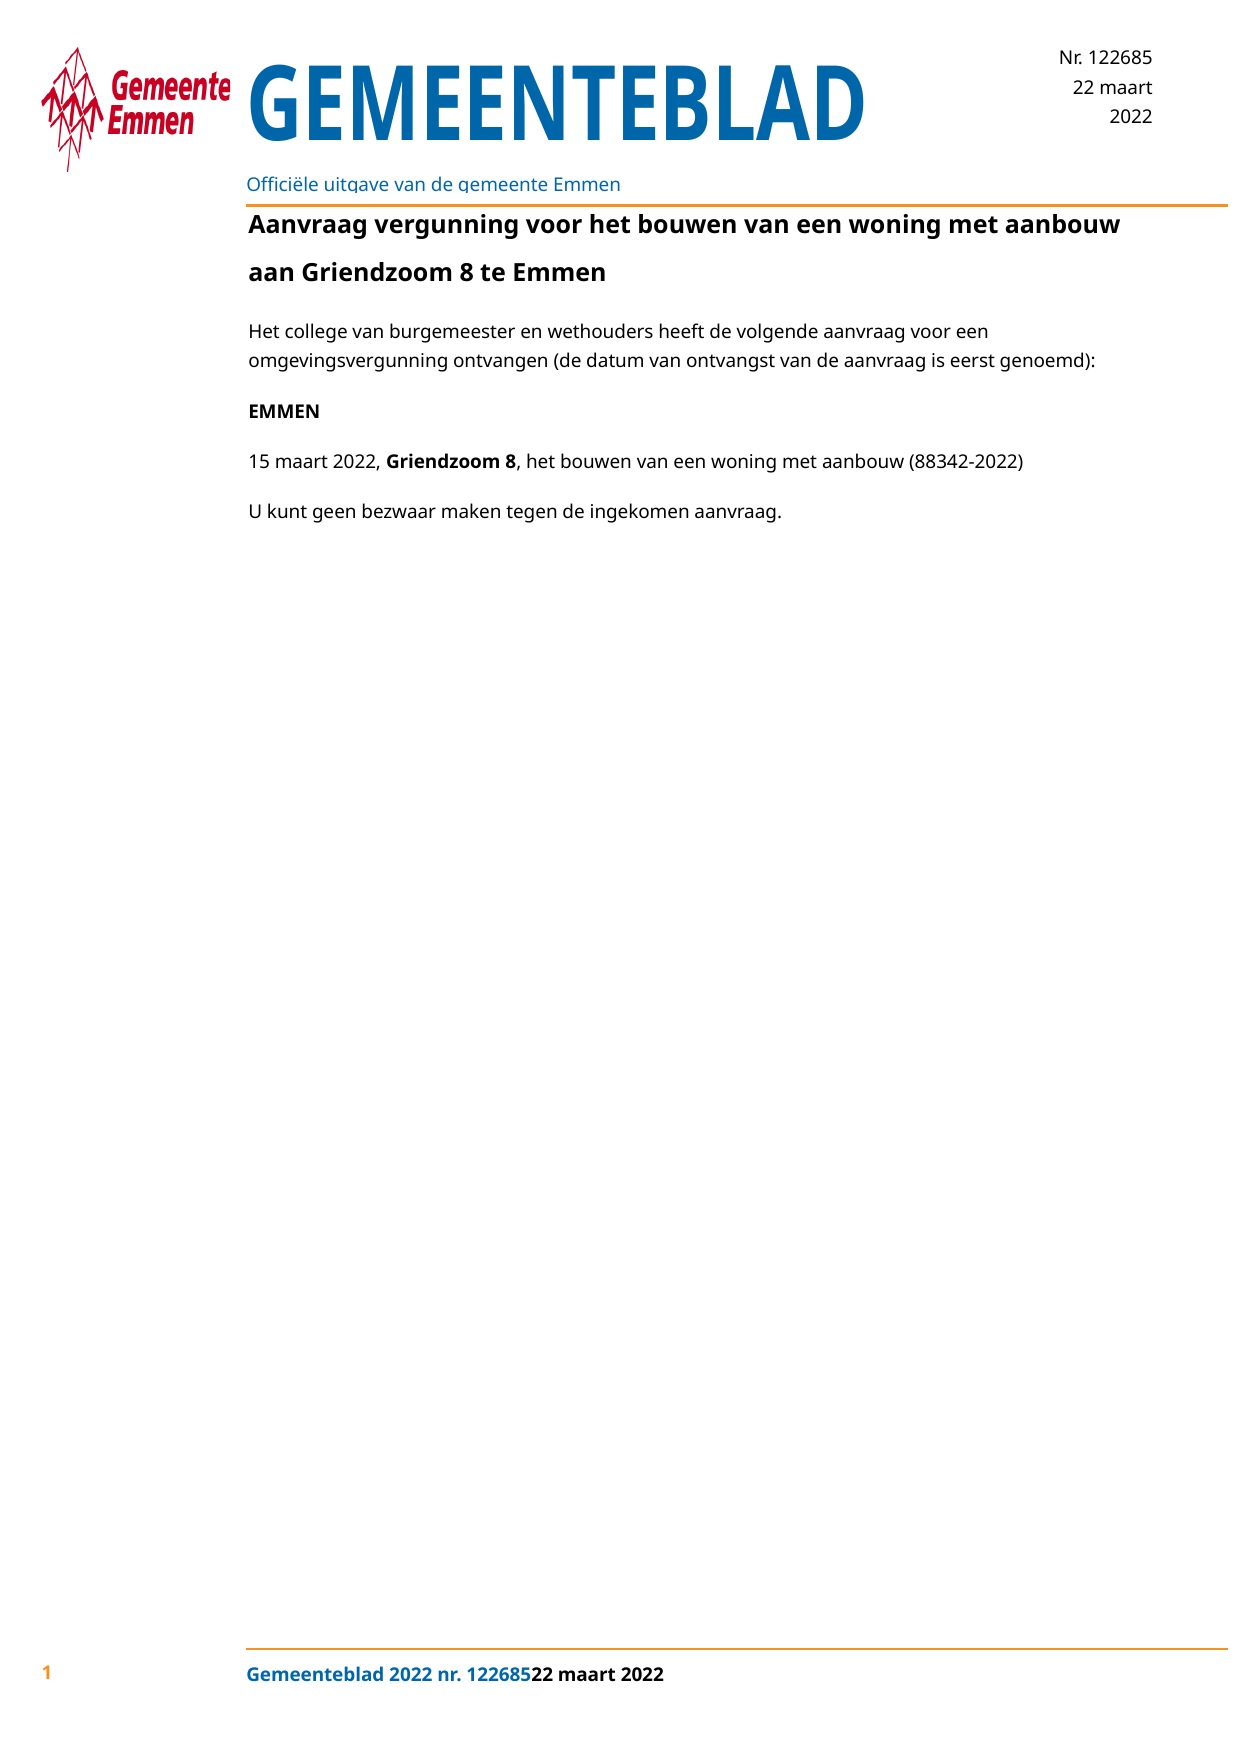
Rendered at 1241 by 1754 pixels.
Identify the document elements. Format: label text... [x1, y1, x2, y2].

text U kunt geen bezwaar maken tegen de ingekomen aanvraag. [248, 499, 1152, 524]
text Aanvraag vergunning voor het bouwen van een woning met aanbouw aan Griendzoom 8 te Emmen [248, 207, 1152, 288]
text 15 maart 2022, Griendzoom 8, het bouwen van een woning met aanbouw (88342-2022) [248, 448, 1152, 474]
picture [41, 47, 231, 172]
text EMMEN [248, 398, 1152, 424]
text Het college van burgemeester en wethouders heeft de volgende aanvraag voor een omgevingsvergunning ontvangen (de datum van ontvangst van de aanvraag is eerst genoemd): [248, 318, 1152, 373]
